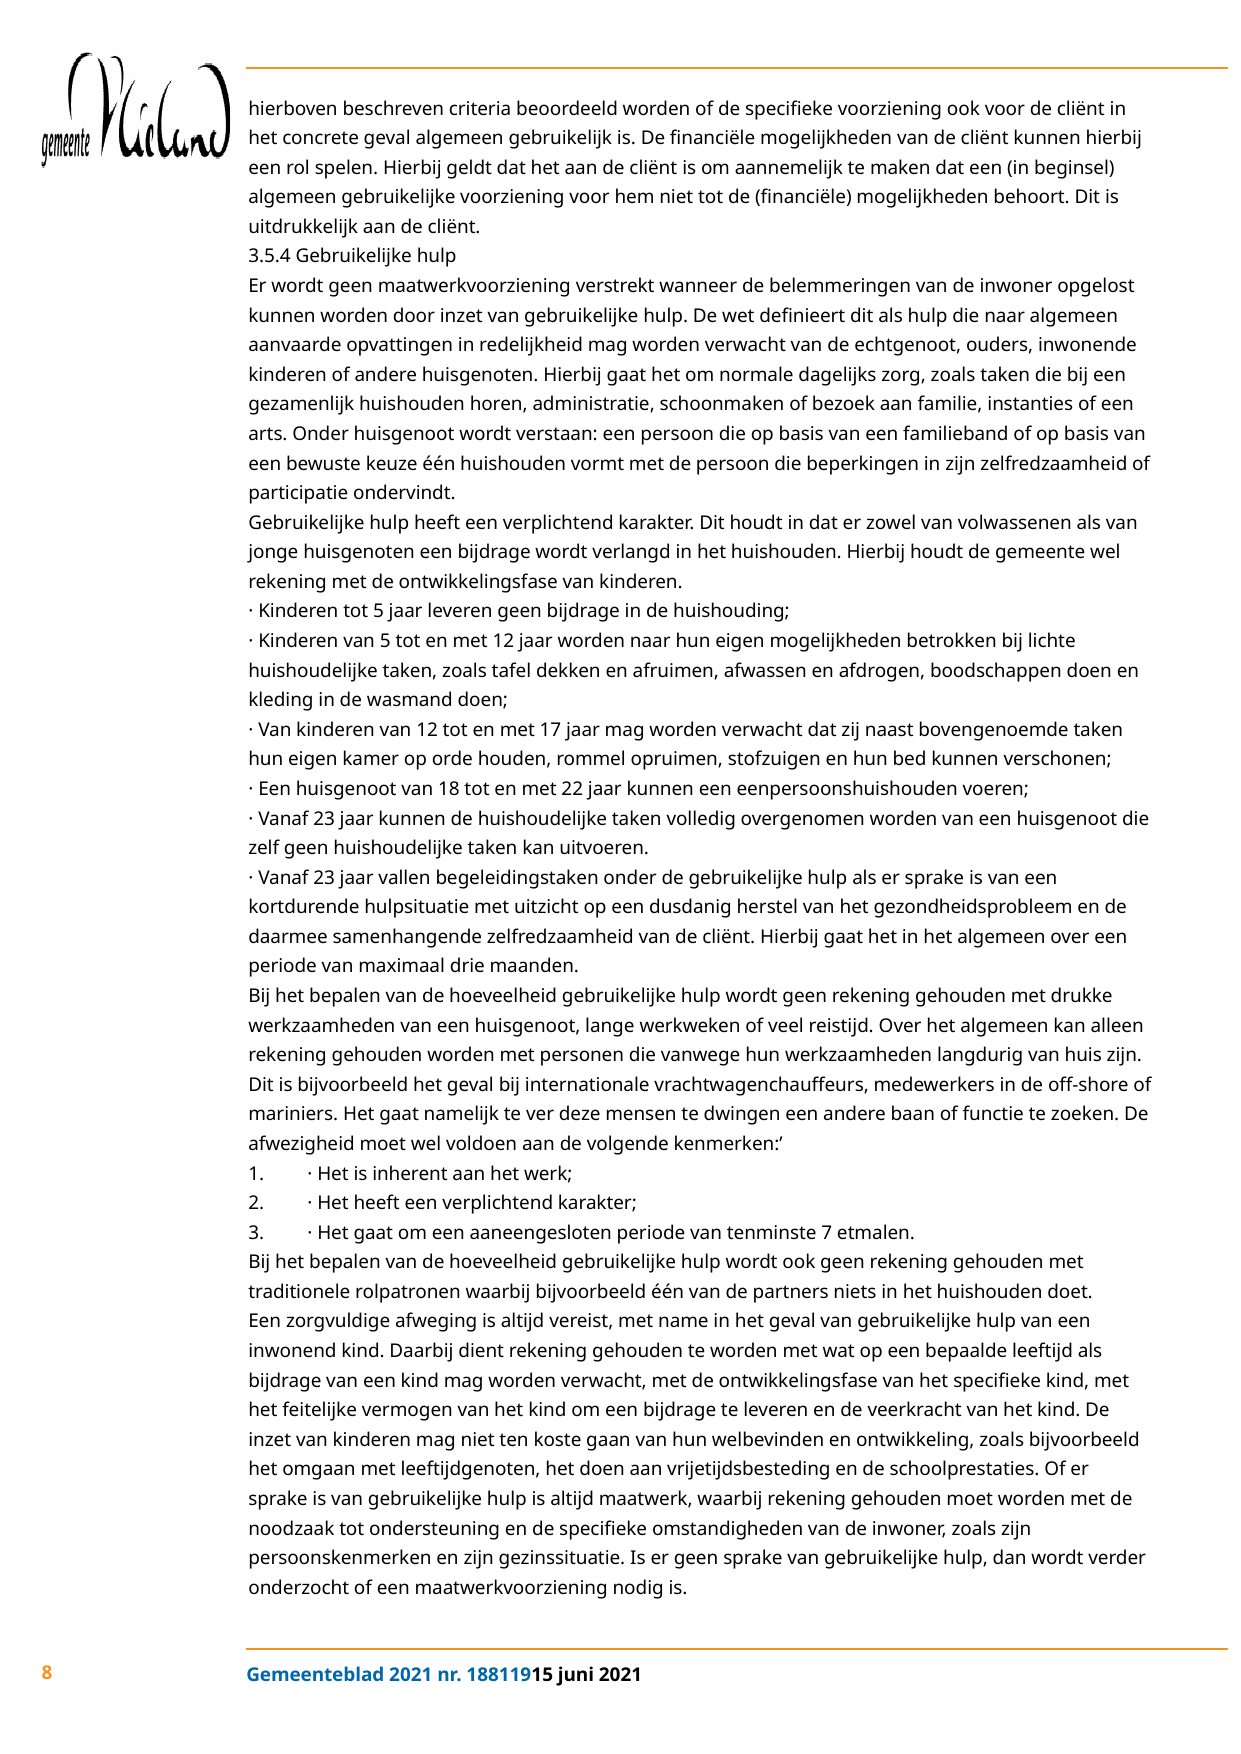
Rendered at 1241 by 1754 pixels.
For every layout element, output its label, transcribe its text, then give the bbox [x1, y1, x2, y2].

text · Vanaf 23 jaar vallen begeleidingstaken onder de gebruikelijke hulp als er sprake is van een kortdurende hulpsituatie met uitzicht op een dusdanig herstel van het gezondheidsprobleem en de daarmee samenhangende zelfredzaamheid van de cliënt. Hierbij gaat het in het algemeen over een periode van maximaal drie maanden. [248, 864, 1152, 978]
list · Het is inherent aan het werk; [248, 1160, 1152, 1186]
text 3.5.4 Gebruikelijke hulp [248, 243, 1152, 268]
text · Vanaf 23 jaar kunnen de huishoudelijke taken volledig overgenomen worden van een huisgenoot die zelf geen huishoudelijke taken kan uitvoeren. [248, 805, 1152, 860]
text · Van kinderen van 12 tot en met 17 jaar mag worden verwacht dat zij naast bovengenoemde taken hun eigen kamer op orde houden, rommel opruimen, stofzuigen en hun bed kunnen verschonen; [248, 716, 1152, 771]
text Gebruikelijke hulp heeft een verplichtend karakter. Dit houdt in dat er zowel van volwassenen als van jonge huisgenoten een bijdrage wordt verlangd in het huishouden. Hierbij houdt de gemeente wel rekening met de ontwikkelingsfase van kinderen. [248, 509, 1152, 594]
text hierboven beschreven criteria beoordeeld worden of de specifieke voorziening ook voor de cliënt in het concrete geval algemeen gebruikelijk is. De financiële mogelijkheden van de cliënt kunnen hierbij een rol spelen. Hierbij geldt dat het aan de cliënt is om aannemelijk te maken dat een (in beginsel) algemeen gebruikelijke voorziening voor hem niet tot de (financiële) mogelijkheden behoort. Dit is uitdrukkelijk aan de cliënt. [248, 95, 1152, 239]
picture [41, 47, 231, 172]
text · Kinderen van 5 tot en met 12 jaar worden naar hun eigen mogelijkheden betrokken bij lichte huishoudelijke taken, zoals tafel dekken en afruimen, afwassen en afdrogen, boodschappen doen en kleding in de wasmand doen; [248, 627, 1152, 712]
text · Een huisgenoot van 18 tot en met 22 jaar kunnen een eenpersoonshuishouden voeren; [248, 775, 1152, 801]
text Bij het bepalen van de hoeveelheid gebruikelijke hulp wordt geen rekening gehouden met drukke werkzaamheden van een huisgenoot, lange werkweken of veel reistijd. Over het algemeen kan alleen rekening gehouden worden met personen die vanwege hun werkzaamheden langdurig van huis zijn. Dit is bijvoorbeeld het geval bij internationale vrachtwagenchauffeurs, medewerkers in de off-shore of mariniers. Het gaat namelijk te ver deze mensen te dwingen een andere baan of functie te zoeken. De afwezigheid moet wel voldoen aan de volgende kenmerken:’ [248, 982, 1152, 1156]
list · Het gaat om een aaneengesloten periode van tenminste 7 etmalen. [248, 1219, 1152, 1245]
list · Het heeft een verplichtend karakter; [248, 1189, 1152, 1215]
text Bij het bepalen van de hoeveelheid gebruikelijke hulp wordt ook geen rekening gehouden met traditionele rolpatronen waarbij bijvoorbeeld één van de partners niets in het huishouden doet. [248, 1248, 1152, 1304]
text · Kinderen tot 5 jaar leveren geen bijdrage in de huishouding; [248, 598, 1152, 623]
text Een zorgvuldige afweging is altijd vereist, met name in het geval van gebruikelijke hulp van een inwonend kind. Daarbij dient rekening gehouden te worden met wat op een bepaalde leeftijd als bijdrage van een kind mag worden verwacht, met de ontwikkelingsfase van het specifieke kind, met het feitelijke vermogen van het kind om een bijdrage te leveren en de veerkracht van het kind. De inzet van kinderen mag niet ten koste gaan van hun welbevinden en ontwikkeling, zoals bijvoorbeeld het omgaan met leeftijdgenoten, het doen aan vrijetijdsbesteding en de schoolprestaties. Of er sprake is van gebruikelijke hulp is altijd maatwerk, waarbij rekening gehouden moet worden met de noodzaak tot ondersteuning en de specifieke omstandigheden van de inwoner, zoals zijn persoonskenmerken en zijn gezinssituatie. Is er geen sprake van gebruikelijke hulp, dan wordt verder onderzocht of een maatwerkvoorziening nodig is. [248, 1308, 1152, 1600]
text Er wordt geen maatwerkvoorziening verstrekt wanneer de belemmeringen van de inwoner opgelost kunnen worden door inzet van gebruikelijke hulp. De wet definieert dit als hulp die naar algemeen aanvaarde opvattingen in redelijkheid mag worden verwacht van de echtgenoot, ouders, inwonende kinderen of andere huisgenoten. Hierbij gaat het om normale dagelijks zorg, zoals taken die bij een gezamenlijk huishouden horen, administratie, schoonmaken of bezoek aan familie, instanties of een arts. Onder huisgenoot wordt verstaan: een persoon die op basis van een familieband of op basis van een bewuste keuze één huishouden vormt met de persoon die beperkingen in zijn zelfredzaamheid of participatie ondervindt. [248, 272, 1152, 505]
